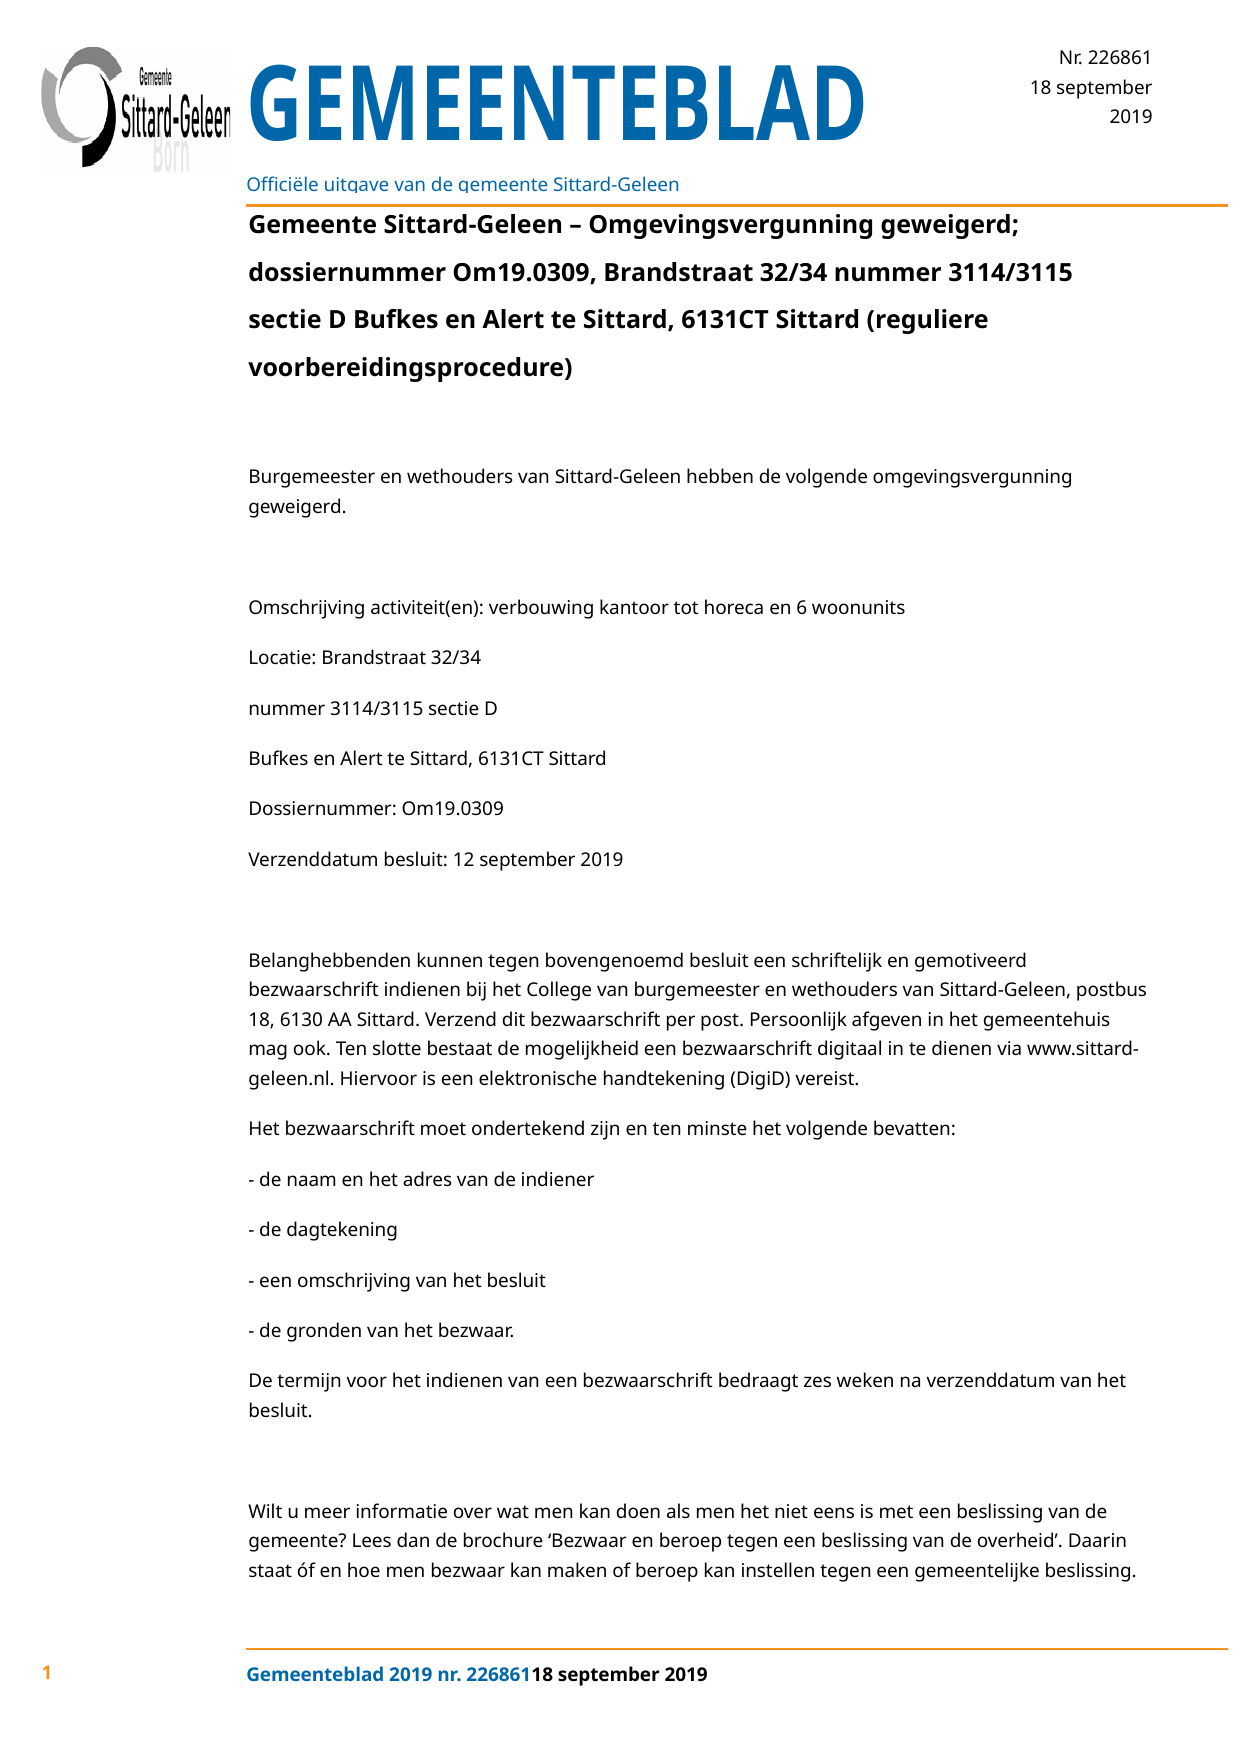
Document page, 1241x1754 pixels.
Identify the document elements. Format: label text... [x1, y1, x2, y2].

text - de gronden van het bezwaar. [248, 1317, 1152, 1343]
picture [41, 47, 231, 172]
text Verzenddatum besluit: 12 september 2019 [248, 846, 1152, 872]
text Omschrijving activiteit(en): verbouwing kantoor tot horeca en 6 woonunits [248, 594, 1152, 620]
text Bufkes en Alert te Sittard, 6131CT Sittard [248, 745, 1152, 771]
text Dossiernummer: Om19.0309 [248, 796, 1152, 821]
text De termijn voor het indienen van een bezwaarschrift bedraagt zes weken na verzenddatum van het besluit. [248, 1368, 1152, 1423]
text - een omschrijving van het besluit [248, 1267, 1152, 1293]
text Gemeente Sittard-Geleen – Omgevingsvergunning geweigerd; dossiernummer Om19.0309, Brandstraat 32/34 nummer 3114/3115 sectie D Bufkes en Alert te Sittard, 6131CT Sittard (reguliere voorbereidingsprocedure) [248, 207, 1152, 384]
text Wilt u meer informatie over wat men kan doen als men het niet eens is met een beslissing van de gemeente? Lees dan de brochure ‘Bezwaar en beroep tegen een beslissing van de overheid’. Daarin staat óf en hoe men bezwaar kan maken of beroep kan instellen tegen een gemeentelijke beslissing. [248, 1498, 1152, 1583]
text Belanghebbenden kunnen tegen bovengenoemd besluit een schriftelijk en gemotiveerd bezwaarschrift indienen bij het College van burgemeester en wethouders van Sittard-Geleen, postbus 18, 6130 AA Sittard. Verzend dit bezwaarschrift per post. Persoonlijk afgeven in het gemeentehuis mag ook. Ten slotte bestaat de mogelijkheid een bezwaarschrift digitaal in te dienen via www.sittard-geleen.nl. Hiervoor is een elektronische handtekening (DigiD) vereist. [248, 947, 1152, 1091]
text Het bezwaarschrift moet ondertekend zijn en ten minste het volgende bevatten: [248, 1116, 1152, 1141]
text Locatie: Brandstraat 32/34 [248, 644, 1152, 670]
text Burgemeester en wethouders van Sittard-Geleen hebben de volgende omgevingsvergunning geweigerd. [248, 463, 1152, 519]
text - de dagtekening [248, 1216, 1152, 1242]
text nummer 3114/3115 sectie D [248, 695, 1152, 721]
text - de naam en het adres van de indiener [248, 1166, 1152, 1192]
